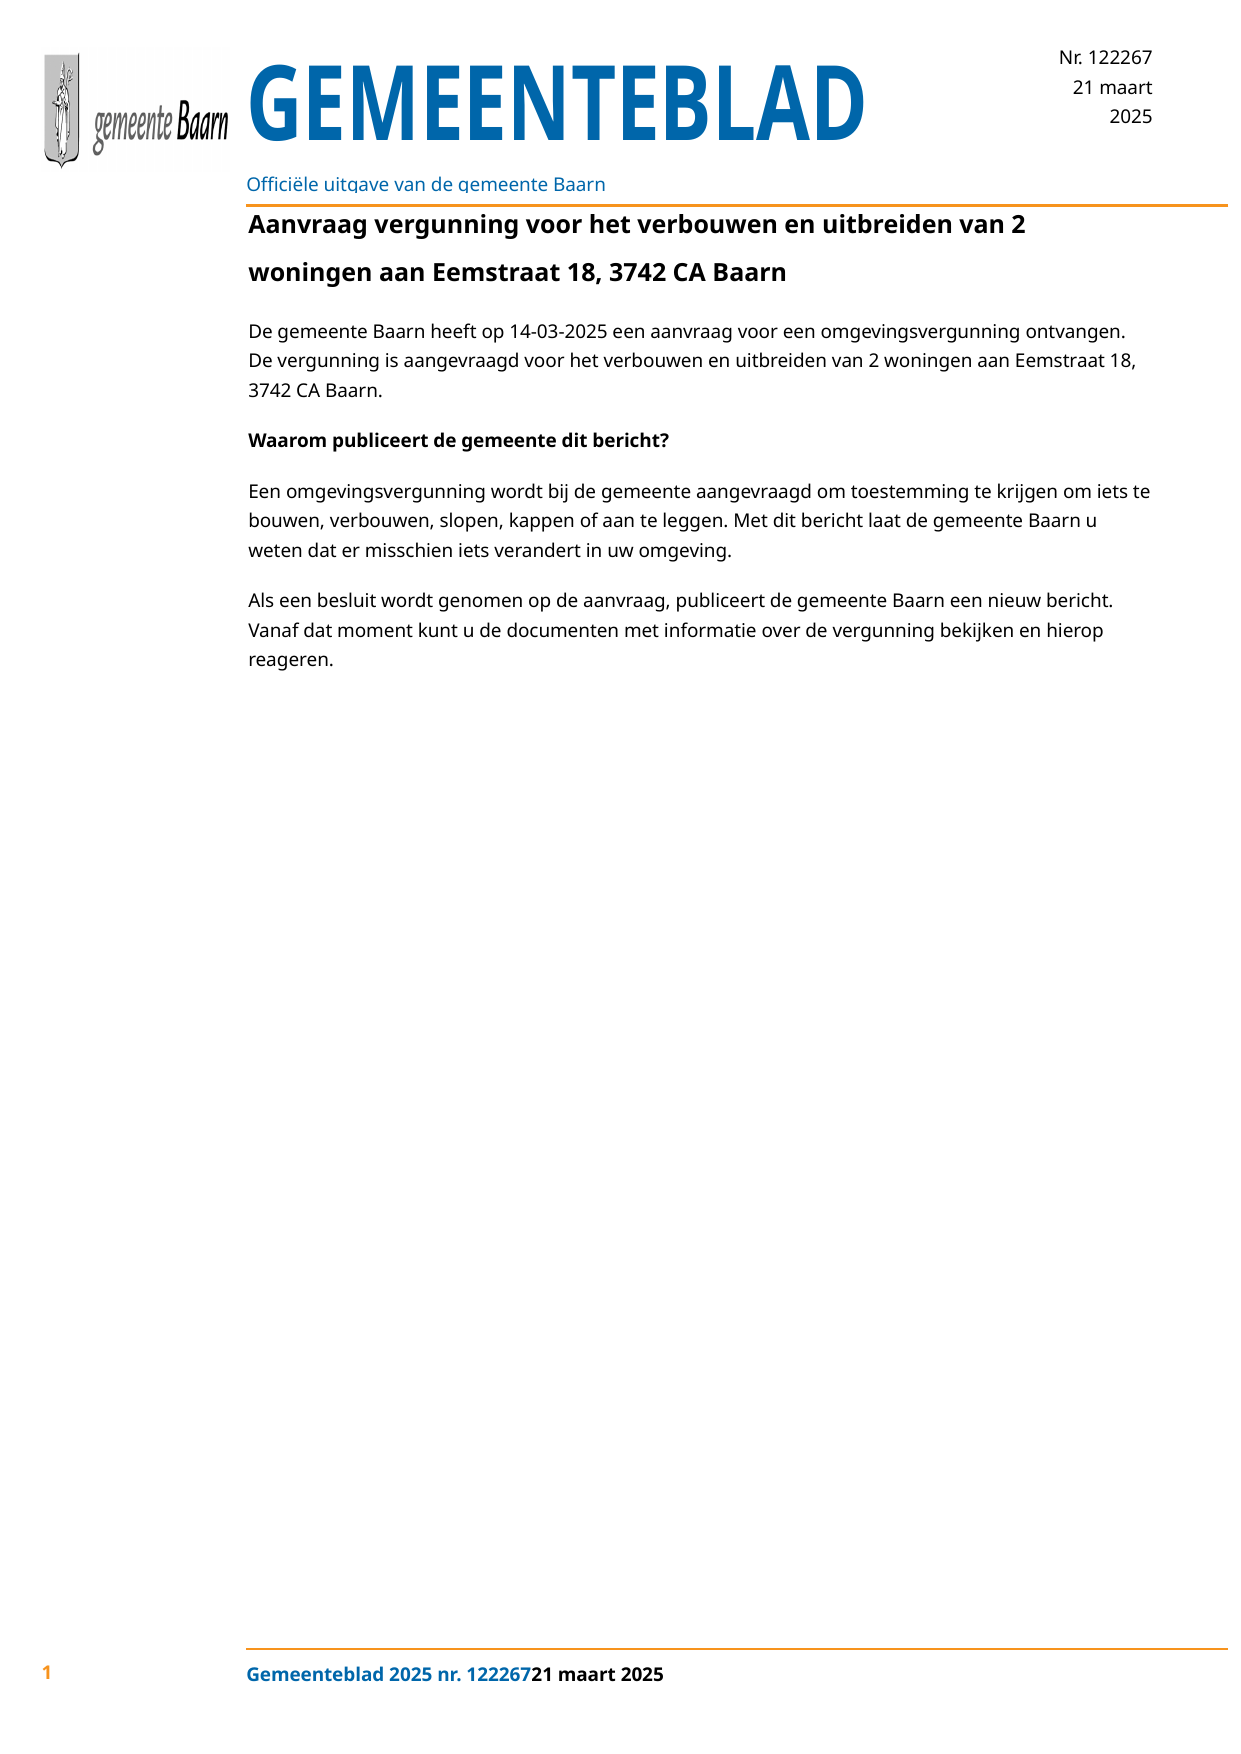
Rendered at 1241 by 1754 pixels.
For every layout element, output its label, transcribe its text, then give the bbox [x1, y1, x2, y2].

text Waarom publiceert de gemeente dit bericht? [248, 427, 1152, 453]
text Een omgevingsvergunning wordt bij de gemeente aangevraagd om toestemming te krijgen om iets te bouwen, verbouwen, slopen, kappen of aan te leggen. Met dit bericht laat de gemeente Baarn u weten dat er misschien iets verandert in uw omgeving. [248, 478, 1152, 563]
text Als een besluit wordt genomen op de aanvraag, publiceert de gemeente Baarn een nieuw bericht. Vanaf dat moment kunt u de documenten met informatie over de vergunning bekijken en hierop reageren. [248, 587, 1152, 672]
text De gemeente Baarn heeft op 14-03-2025 een aanvraag voor een omgevingsvergunning ontvangen. De vergunning is aangevraagd voor het verbouwen en uitbreiden van 2 woningen aan Eemstraat 18, 3742 CA Baarn. [248, 318, 1152, 403]
picture [41, 47, 231, 172]
text Aanvraag vergunning voor het verbouwen en uitbreiden van 2 woningen aan Eemstraat 18, 3742 CA Baarn [248, 207, 1152, 288]
